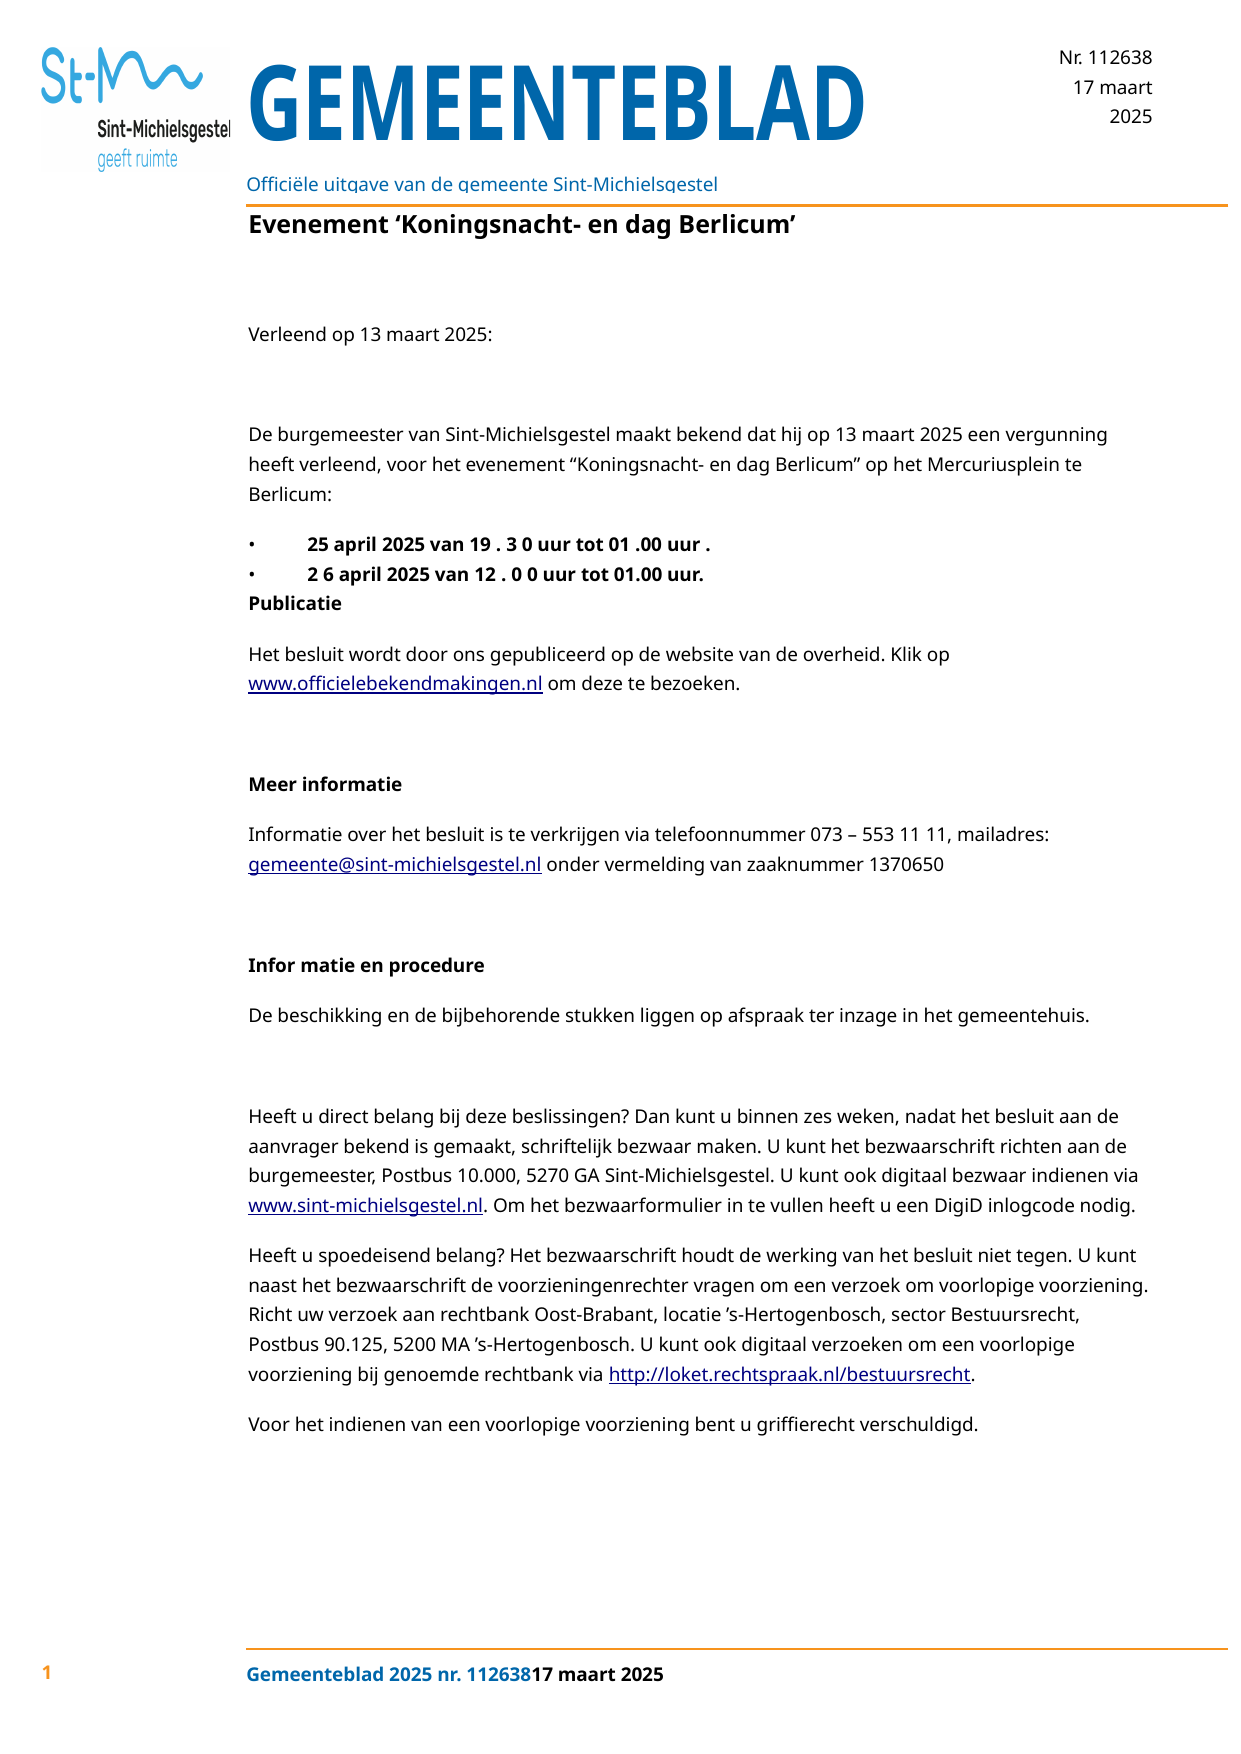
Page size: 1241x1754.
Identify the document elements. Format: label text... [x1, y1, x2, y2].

text Verleend op 13 maart 2025: [248, 321, 1152, 346]
text Publicatie [248, 590, 1152, 616]
text De burgemeester van Sint-Michielsgestel maakt bekend dat hij op 13 maart 2025 een vergunning heeft verleend, voor het evenement “Koningsnacht- en dag Berlicum” op het Mercuriusplein te Berlicum: [248, 422, 1152, 506]
text Heeft u direct belang bij deze beslissingen? Dan kunt u binnen zes weken, nadat het besluit aan de aanvrager bekend is gemaakt, schriftelijk bezwaar maken. U kunt het bezwaarschrift richten aan de burgemeester, Postbus 10.000, 5270 GA Sint-Michielsgestel. U kunt ook digitaal bezwaar indienen via www.sint-michielsgestel.nl. Om het bezwaarformulier in te vullen heeft u een DigiD inlogcode nodig. [248, 1103, 1152, 1218]
text Heeft u spoedeisend belang? Het bezwaarschrift houdt de werking van het besluit niet tegen. U kunt naast het bezwaarschrift de voorzieningenrechter vragen om een verzoek om voorlopige voorziening. Richt uw verzoek aan rechtbank Oost-Brabant, locatie ’s-Hertogenbosch, sector Bestuursrecht, Postbus 90.125, 5200 MA ’s-Hertogenbosch. U kunt ook digitaal verzoeken om een voorlopige voorziening bij genoemde rechtbank via http://loket.rechtspraak.nl/bestuursrecht. [248, 1242, 1152, 1386]
list 2 6 april 2025 van 12 . 0 0 uur tot 01.00 uur. [248, 561, 1152, 586]
text Informatie over het besluit is te verkrijgen via telefoonnummer 073 – 553 11 11, mailadres: gemeente@sint-michielsgestel.nl onder vermelding van zaaknummer 1370650 [248, 822, 1152, 877]
picture [41, 47, 231, 172]
text Evenement ‘Koningsnacht- en dag Berlicum’ [248, 207, 1152, 241]
text Meer informatie [248, 771, 1152, 797]
text Infor matie en procedure [248, 952, 1152, 978]
text Voor het indienen van een voorlopige voorziening bent u griffierecht verschuldigd. [248, 1411, 1152, 1437]
text De beschikking en de bijbehorende stukken liggen op afspraak ter inzage in het gemeentehuis. [248, 1002, 1152, 1028]
text Het besluit wordt door ons gepubliceerd op de website van de overheid. Klik op www.officielebekendmakingen.nl om deze te bezoeken. [248, 641, 1152, 696]
list 25 april 2025 van 19 . 3 0 uur tot 01 .00 uur . [248, 531, 1152, 557]
